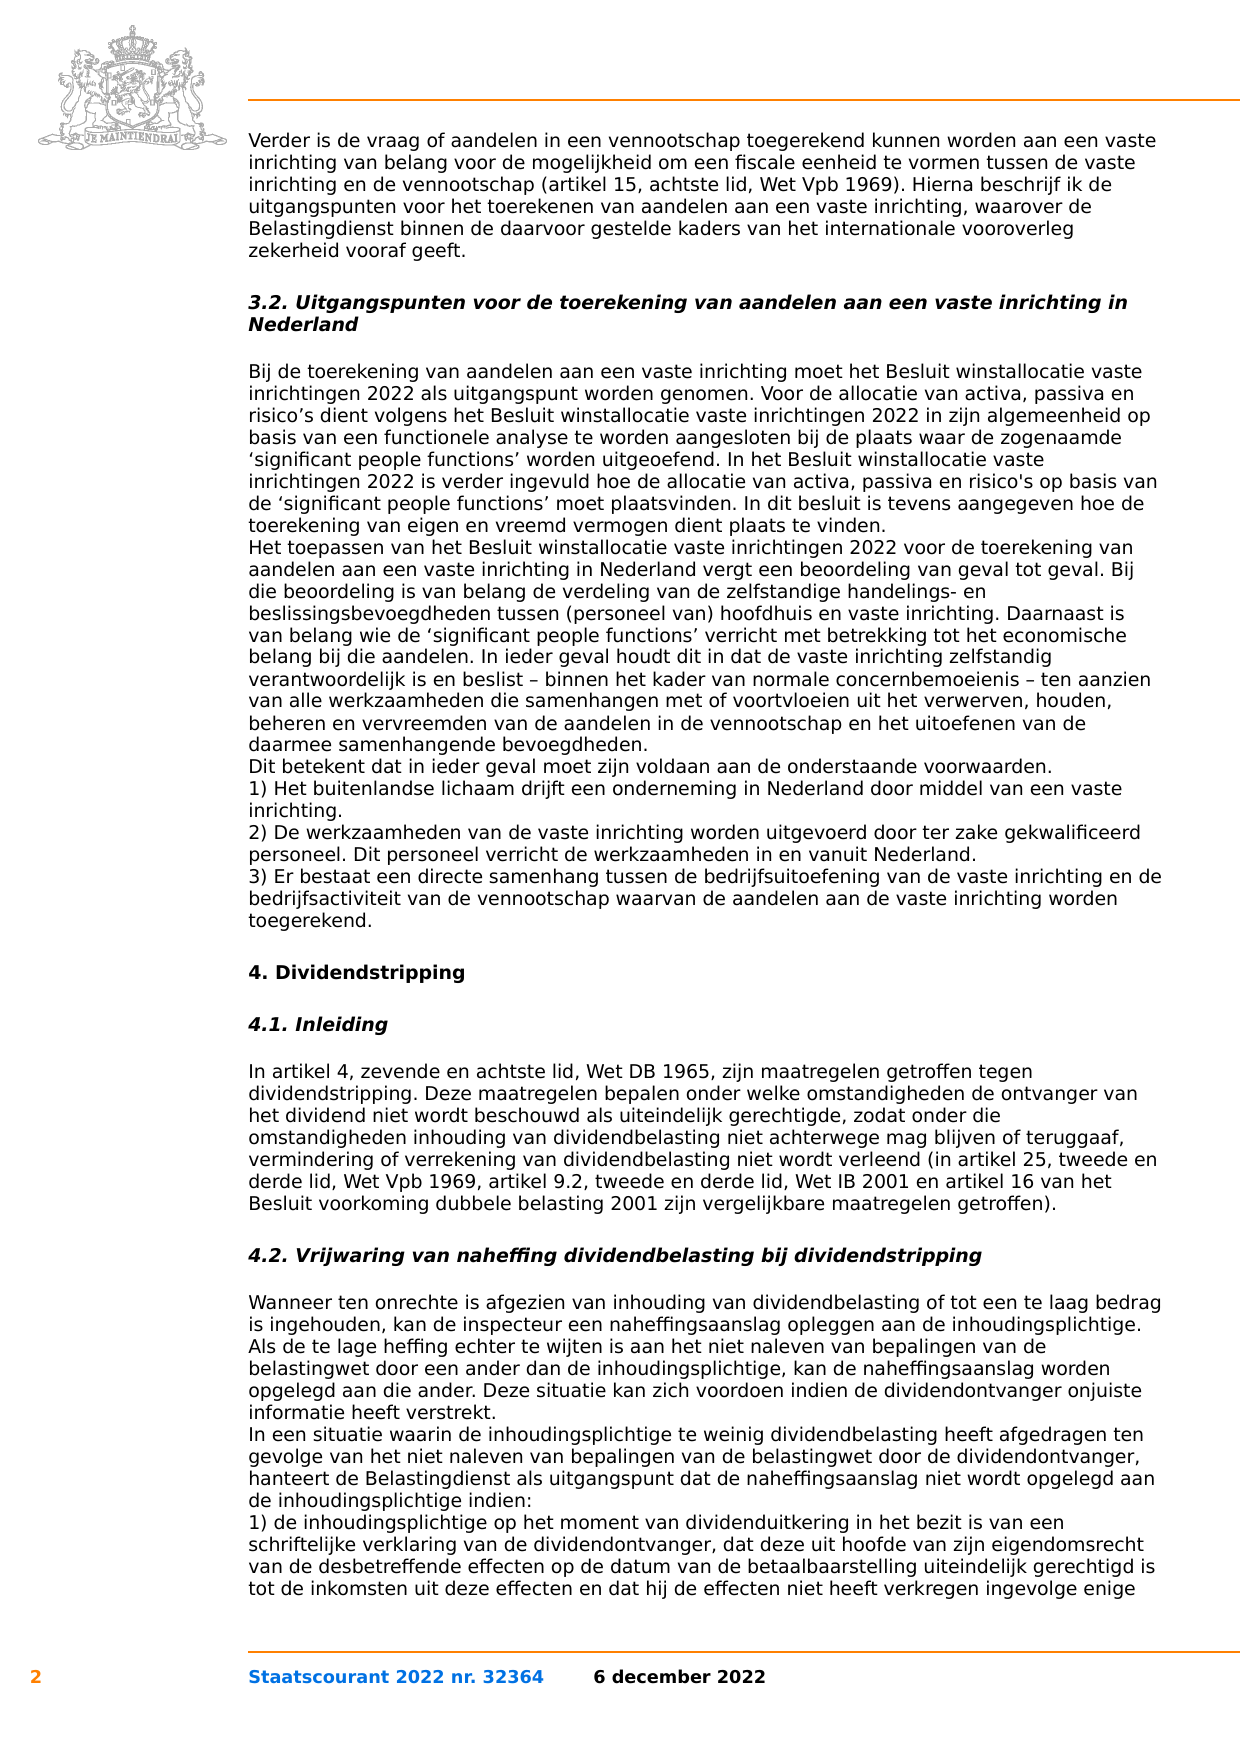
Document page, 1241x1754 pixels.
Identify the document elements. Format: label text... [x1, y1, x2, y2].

picture [38, 25, 227, 150]
text 1) Het buitenlandse lichaam drijft een onderneming in Nederland door middel van een vaste inrichting. [248, 778, 1163, 822]
text In een situatie waarin de inhoudingsplichtige te weinig dividendbelasting heeft afgedragen ten gevolge van het niet naleven van bepalingen van de belastingwet door de dividendontvanger, hanteert de Belastingdienst als uitgangspunt dat de naheffingsaanslag niet wordt opgelegd aan de inhoudingsplichtige indien: [248, 1424, 1163, 1512]
text In artikel 4, zevende en achtste lid, Wet DB 1965, zijn maatregelen getroffen tegen dividendstripping. Deze maatregelen bepalen onder welke omstandigheden de ontvanger van het dividend niet wordt beschouwd als uiteindelijk gerechtigde, zodat onder die omstandigheden inhouding van dividendbelasting niet achterwege mag blijven of teruggaaf, vermindering of verrekening van dividendbelasting niet wordt verleend (in artikel 25, tweede en derde lid, Wet Vpb 1969, artikel 9.2, tweede en derde lid, Wet IB 2001 en artikel 16 van het Besluit voorkoming dubbele belasting 2001 zijn vergelijkbare maatregelen getroffen). [248, 1061, 1163, 1215]
text Bij de toerekening van aandelen aan een vaste inrichting moet het Besluit winstallocatie vaste inrichtingen 2022 als uitgangspunt worden genomen. Voor de allocatie van activa, passiva en risico’s dient volgens het Besluit winstallocatie vaste inrichtingen 2022 in zijn algemeenheid op basis van een functionele analyse te worden aangesloten bij de plaats waar de zogenaamde ‘significant people functions’ worden uitgeoefend. In het Besluit winstallocatie vaste inrichtingen 2022 is verder ingevuld hoe de allocatie van activa, passiva en risico's op basis van de ‘significant people functions’ moet plaatsvinden. In dit besluit is tevens aangegeven hoe de toerekening van eigen en vreemd vermogen dient plaats te vinden. [248, 361, 1163, 537]
text 3) Er bestaat een directe samenhang tussen de bedrijfsuitoefening van de vaste inrichting en de bedrijfsactiviteit van de vennootschap waarvan de aandelen aan de vaste inrichting worden toegerekend. [248, 866, 1163, 932]
subtitle 4. Dividendstripping [248, 962, 1163, 984]
text Dit betekent dat in ieder geval moet zijn voldaan aan de onderstaande voorwaarden. [248, 756, 1163, 778]
text Wanneer ten onrechte is afgezien van inhouding van dividendbelasting of tot een te laag bedrag is ingehouden, kan de inspecteur een naheffingsaanslag opleggen aan de inhoudingsplichtige. Als de te lage heffing echter te wijten is aan het niet naleven van bepalingen van de belastingwet door een ander dan de inhoudingsplichtige, kan de naheffingsaanslag worden opgelegd aan die ander. Deze situatie kan zich voordoen indien de dividendontvanger onjuiste informatie heeft verstrekt. [248, 1292, 1163, 1424]
text Het toepassen van het Besluit winstallocatie vaste inrichtingen 2022 voor de toerekening van aandelen aan een vaste inrichting in Nederland vergt een beoordeling van geval tot geval. Bij die beoordeling is van belang de verdeling van de zelfstandige handelings- en beslissingsbevoegdheden tussen (personeel van) hoofdhuis en vaste inrichting. Daarnaast is van belang wie de ‘significant people functions’ verricht met betrekking tot het economische belang bij die aandelen. In ieder geval houdt dit in dat de vaste inrichting zelfstandig verantwoordelijk is en beslist – binnen het kader van normale concernbemoeienis – ten aanzien van alle werkzaamheden die samenhangen met of voortvloeien uit het verwerven, houden, beheren en vervreemden van de aandelen in de vennootschap en het uitoefenen van de daarmee samenhangende bevoegdheden. [248, 537, 1163, 756]
subtitle 4.1. Inleiding [248, 1014, 1163, 1036]
text 1) de inhoudingsplichtige op het moment van dividenduitkering in het bezit is van een schriftelijke verklaring van de dividendontvanger, dat deze uit hoofde van zijn eigendomsrecht van de desbetreffende effecten op de datum van de betaalbaarstelling uiteindelijk gerechtigd is tot de inkomsten uit deze effecten en dat hij de effecten niet heeft verkregen ingevolge enige [248, 1512, 1163, 1600]
subtitle 4.2. Vrijwaring van naheffing dividendbelasting bij dividendstripping [248, 1245, 1163, 1267]
text Verder is de vraag of aandelen in een vennootschap toegerekend kunnen worden aan een vaste inrichting van belang voor de mogelijkheid om een fiscale eenheid te vormen tussen de vaste inrichting en de vennootschap (artikel 15, achtste lid, Wet Vpb 1969). Hierna beschrijf ik de uitgangspunten voor het toerekenen van aandelen aan een vaste inrichting, waarover de Belastingdienst binnen de daarvoor gestelde kaders van het internationale vooroverleg zekerheid vooraf geeft. [248, 130, 1163, 262]
subtitle 3.2. Uitgangspunten voor de toerekening van aandelen aan een vaste inrichting in Nederland [248, 292, 1163, 336]
text 2) De werkzaamheden van de vaste inrichting worden uitgevoerd door ter zake gekwalificeerd personeel. Dit personeel verricht de werkzaamheden in en vanuit Nederland. [248, 822, 1163, 866]
